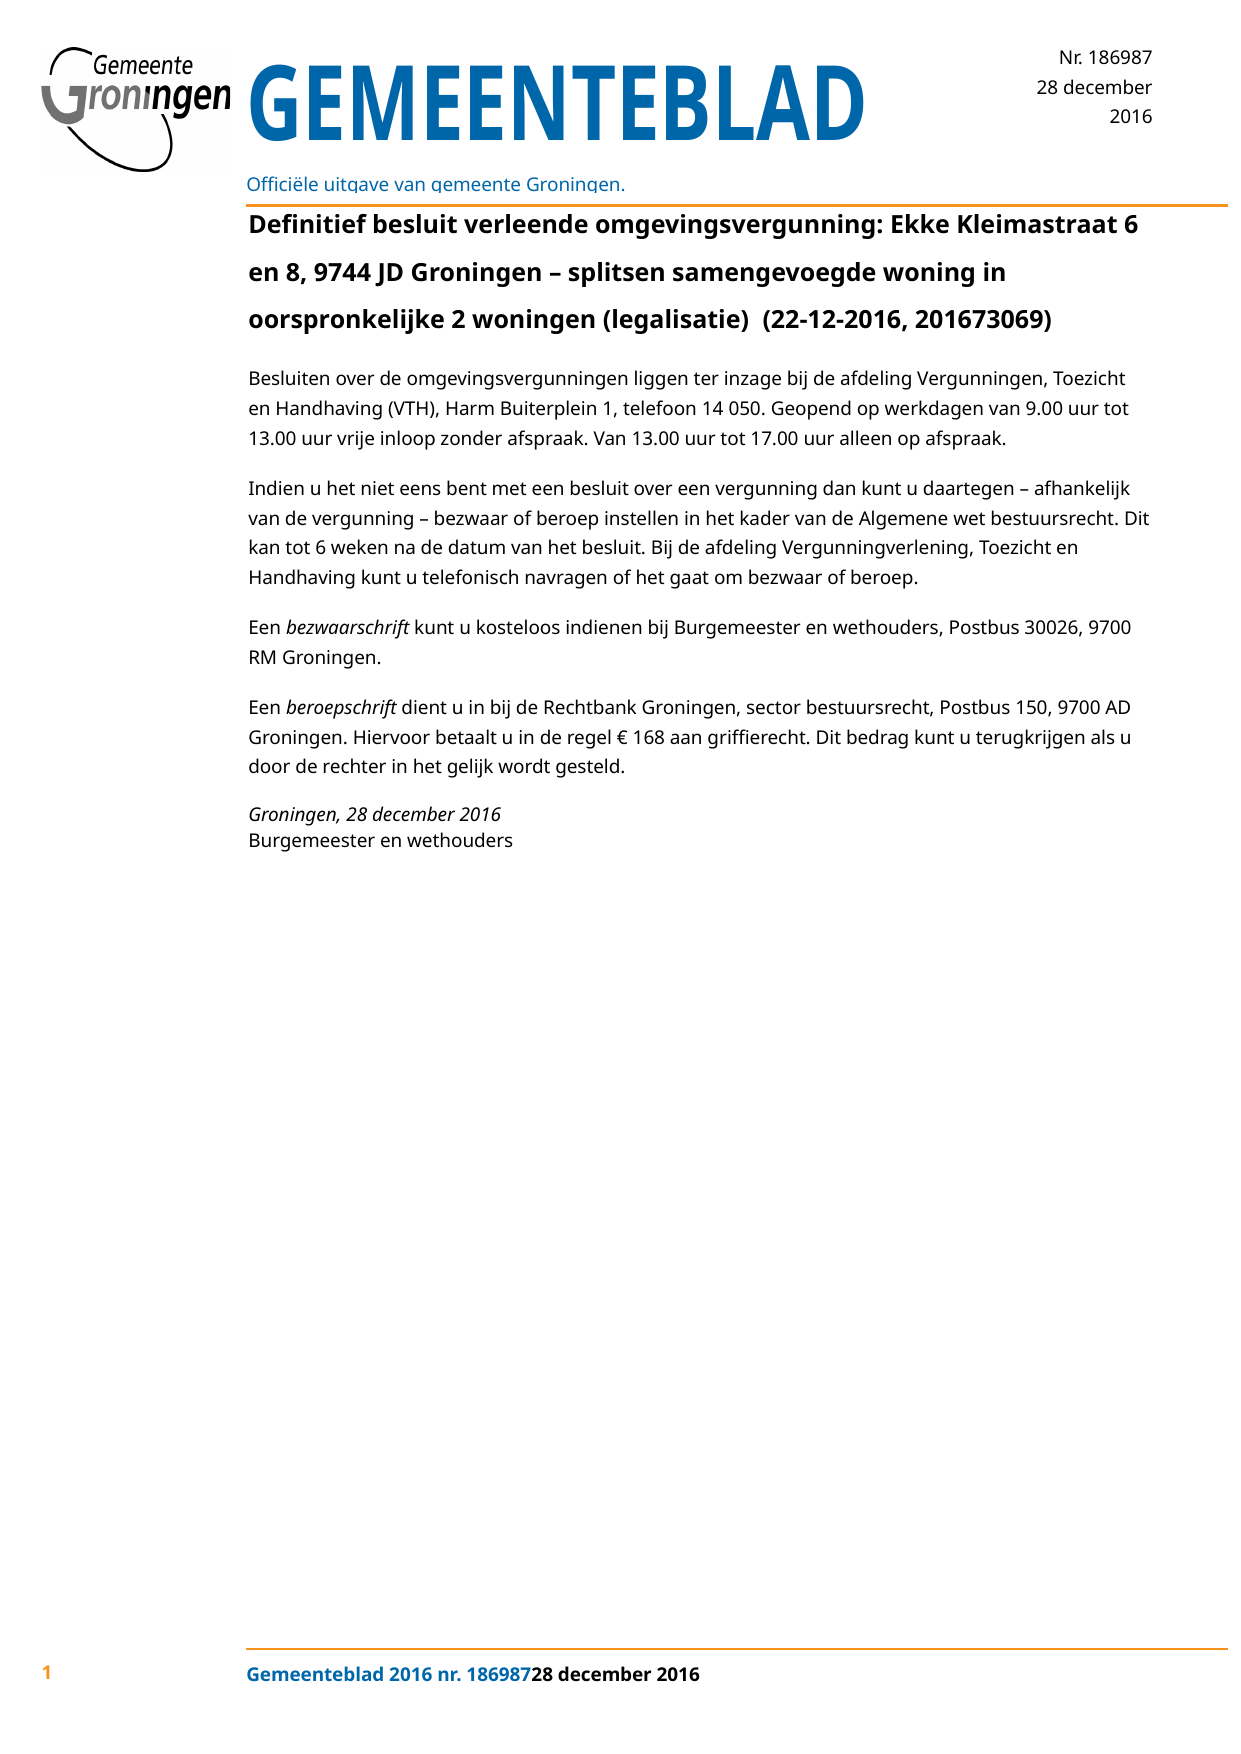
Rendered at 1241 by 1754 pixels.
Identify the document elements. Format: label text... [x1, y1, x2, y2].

text Een bezwaarschrift kunt u kosteloos indienen bij Burgemeester en wethouders, Postbus 30026, 9700 RM Groningen. [248, 614, 1152, 669]
text Burgemeester en wethouders [248, 827, 1152, 853]
text Besluiten over de omgevingsvergunningen liggen ter inzage bij de afdeling Vergunningen, Toezicht en Handhaving (VTH), Harm Buiterplein 1, telefoon 14 050. Geopend op werkdagen van 9.00 uur tot 13.00 uur vrije inloop zonder afspraak. Van 13.00 uur tot 17.00 uur alleen op afspraak. [248, 366, 1152, 450]
picture [41, 47, 231, 172]
text Groningen, 28 december 2016 [248, 801, 1152, 827]
text Definitief besluit verleende omgevingsvergunning: Ekke Kleimastraat 6 en 8, 9744 JD Groningen – splitsen samengevoegde woning in oorspronkelijke 2 woningen (legalisatie) (22-12-2016, 201673069) [248, 207, 1152, 336]
text Een beroepschrift dient u in bij de Rechtbank Groningen, sector bestuursrecht, Postbus 150, 9700 AD Groningen. Hiervoor betaalt u in de regel € 168 aan griffierecht. Dit bedrag kunt u terugkrijgen als u door de rechter in het gelijk wordt gesteld. [248, 694, 1152, 779]
text Indien u het niet eens bent met een besluit over een vergunning dan kunt u daartegen – afhankelijk van de vergunning – bezwaar of beroep instellen in het kader van de Algemene wet bestuursrecht. Dit kan tot 6 weken na de datum van het besluit. Bij de afdeling Vergunningverlening, Toezicht en Handhaving kunt u telefonisch navragen of het gaat om bezwaar of beroep. [248, 475, 1152, 589]
